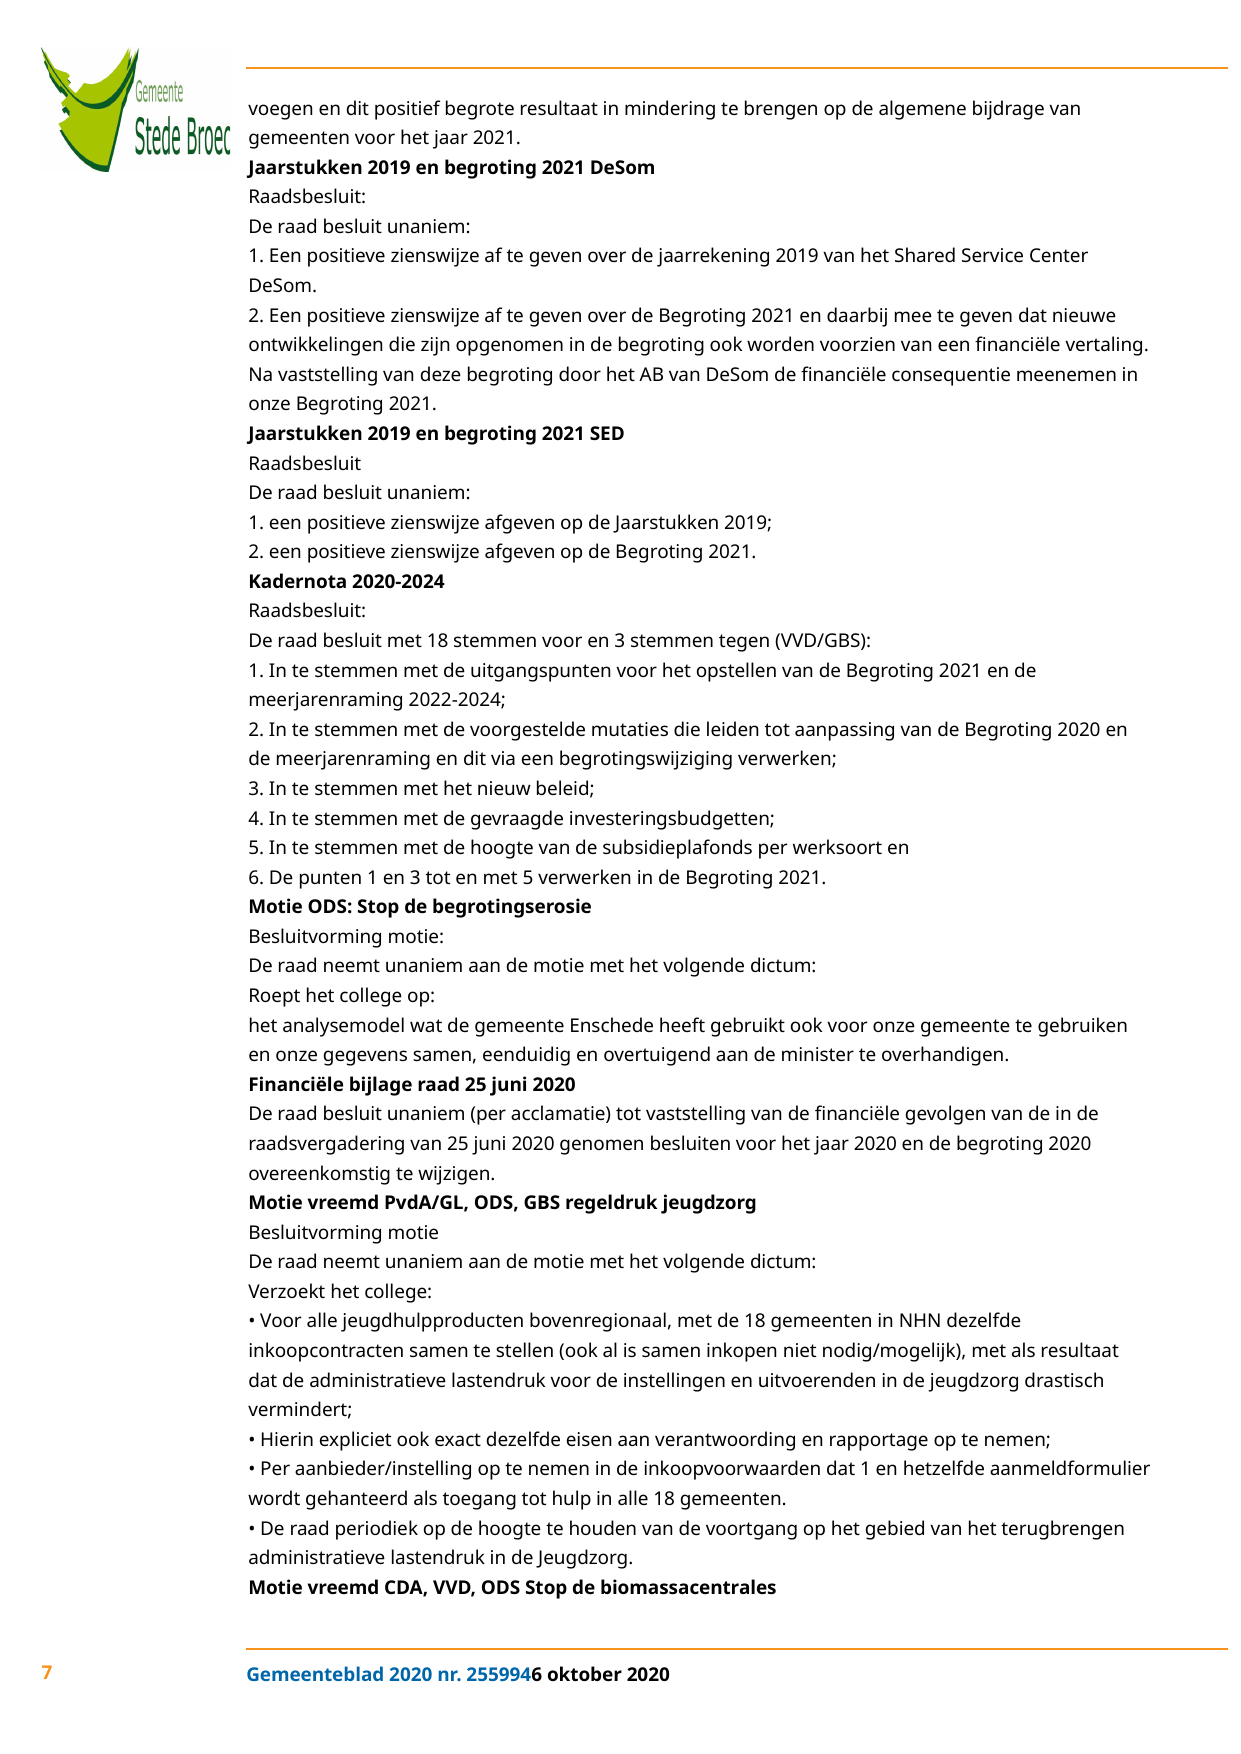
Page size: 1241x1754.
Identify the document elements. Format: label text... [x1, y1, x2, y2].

text De raad besluit unaniem (per acclamatie) tot vaststelling van de financiële gevolgen van de in de raadsvergadering van 25 juni 2020 genomen besluiten voor het jaar 2020 en de begroting 2020 overeenkomstig te wijzigen. [248, 1101, 1152, 1186]
text De raad besluit unaniem: [248, 213, 1152, 239]
text Kadernota 2020-2024 [248, 568, 1152, 594]
text Besluitvorming motie [248, 1219, 1152, 1245]
text Financiële bijlage raad 25 juni 2020 [248, 1071, 1152, 1097]
text 1. Een positieve zienswijze af te geven over de jaarrekening 2019 van het Shared Service Center DeSom. [248, 243, 1152, 298]
text 1. In te stemmen met de uitgangspunten voor het opstellen van de Begroting 2021 en de meerjarenraming 2022-2024; [248, 657, 1152, 712]
picture [41, 47, 231, 172]
text Jaarstukken 2019 en begroting 2021 SED [248, 420, 1152, 446]
text • Voor alle jeugdhulpproducten bovenregionaal, met de 18 gemeenten in NHN dezelfde inkoopcontracten samen te stellen (ook al is samen inkopen niet nodig/mogelijk), met als resultaat dat de administratieve lastendruk voor de instellingen en uitvoerenden in de jeugdzorg drastisch vermindert; [248, 1308, 1152, 1422]
text Raadsbesluit: [248, 183, 1152, 209]
text Roept het college op: [248, 982, 1152, 1008]
text • Hierin expliciet ook exact dezelfde eisen aan verantwoording en rapportage op te nemen; [248, 1426, 1152, 1452]
text 3. In te stemmen met het nieuw beleid; [248, 775, 1152, 801]
text De raad besluit met 18 stemmen voor en 3 stemmen tegen (VVD/GBS): [248, 627, 1152, 653]
text Motie ODS: Stop de begrotingserosie [248, 893, 1152, 919]
text Besluitvorming motie: [248, 923, 1152, 949]
text Verzoekt het college: [248, 1278, 1152, 1304]
text 2. een positieve zienswijze afgeven op de Begroting 2021. [248, 538, 1152, 564]
text Jaarstukken 2019 en begroting 2021 DeSom [248, 154, 1152, 180]
text Raadsbesluit: [248, 598, 1152, 623]
text • Per aanbieder/instelling op te nemen in de inkoopvoorwaarden dat 1 en hetzelfde aanmeldformulier wordt gehanteerd als toegang tot hulp in alle 18 gemeenten. [248, 1456, 1152, 1511]
text 2. In te stemmen met de voorgestelde mutaties die leiden tot aanpassing van de Begroting 2020 en de meerjarenraming en dit via een begrotingswijziging verwerken; [248, 716, 1152, 771]
text voegen en dit positief begrote resultaat in mindering te brengen op de algemene bijdrage van gemeenten voor het jaar 2021. [248, 95, 1152, 150]
text Motie vreemd CDA, VVD, ODS Stop de biomassacentrales [248, 1574, 1152, 1600]
text 6. De punten 1 en 3 tot en met 5 verwerken in de Begroting 2021. [248, 864, 1152, 890]
text 2. Een positieve zienswijze af te geven over de Begroting 2021 en daarbij mee te geven dat nieuwe ontwikkelingen die zijn opgenomen in de begroting ook worden voorzien van een financiële vertaling. Na vaststelling van deze begroting door het AB van DeSom de financiële consequentie meenemen in onze Begroting 2021. [248, 302, 1152, 416]
text De raad neemt unaniem aan de motie met het volgende dictum: [248, 1248, 1152, 1274]
text 1. een positieve zienswijze afgeven op de Jaarstukken 2019; [248, 509, 1152, 535]
text Motie vreemd PvdA/GL, ODS, GBS regeldruk jeugdzorg [248, 1189, 1152, 1215]
text 4. In te stemmen met de gevraagde investeringsbudgetten; [248, 805, 1152, 831]
text De raad besluit unaniem: [248, 479, 1152, 505]
text • De raad periodiek op de hoogte te houden van de voortgang op het gebied van het terugbrengen administratieve lastendruk in de Jeugdzorg. [248, 1515, 1152, 1570]
text De raad neemt unaniem aan de motie met het volgende dictum: [248, 953, 1152, 978]
text 5. In te stemmen met de hoogte van de subsidieplafonds per werksoort en [248, 834, 1152, 860]
text het analysemodel wat de gemeente Enschede heeft gebruikt ook voor onze gemeente te gebruiken en onze gegevens samen, eenduidig en overtuigend aan de minister te overhandigen. [248, 1012, 1152, 1067]
text Raadsbesluit [248, 450, 1152, 476]
